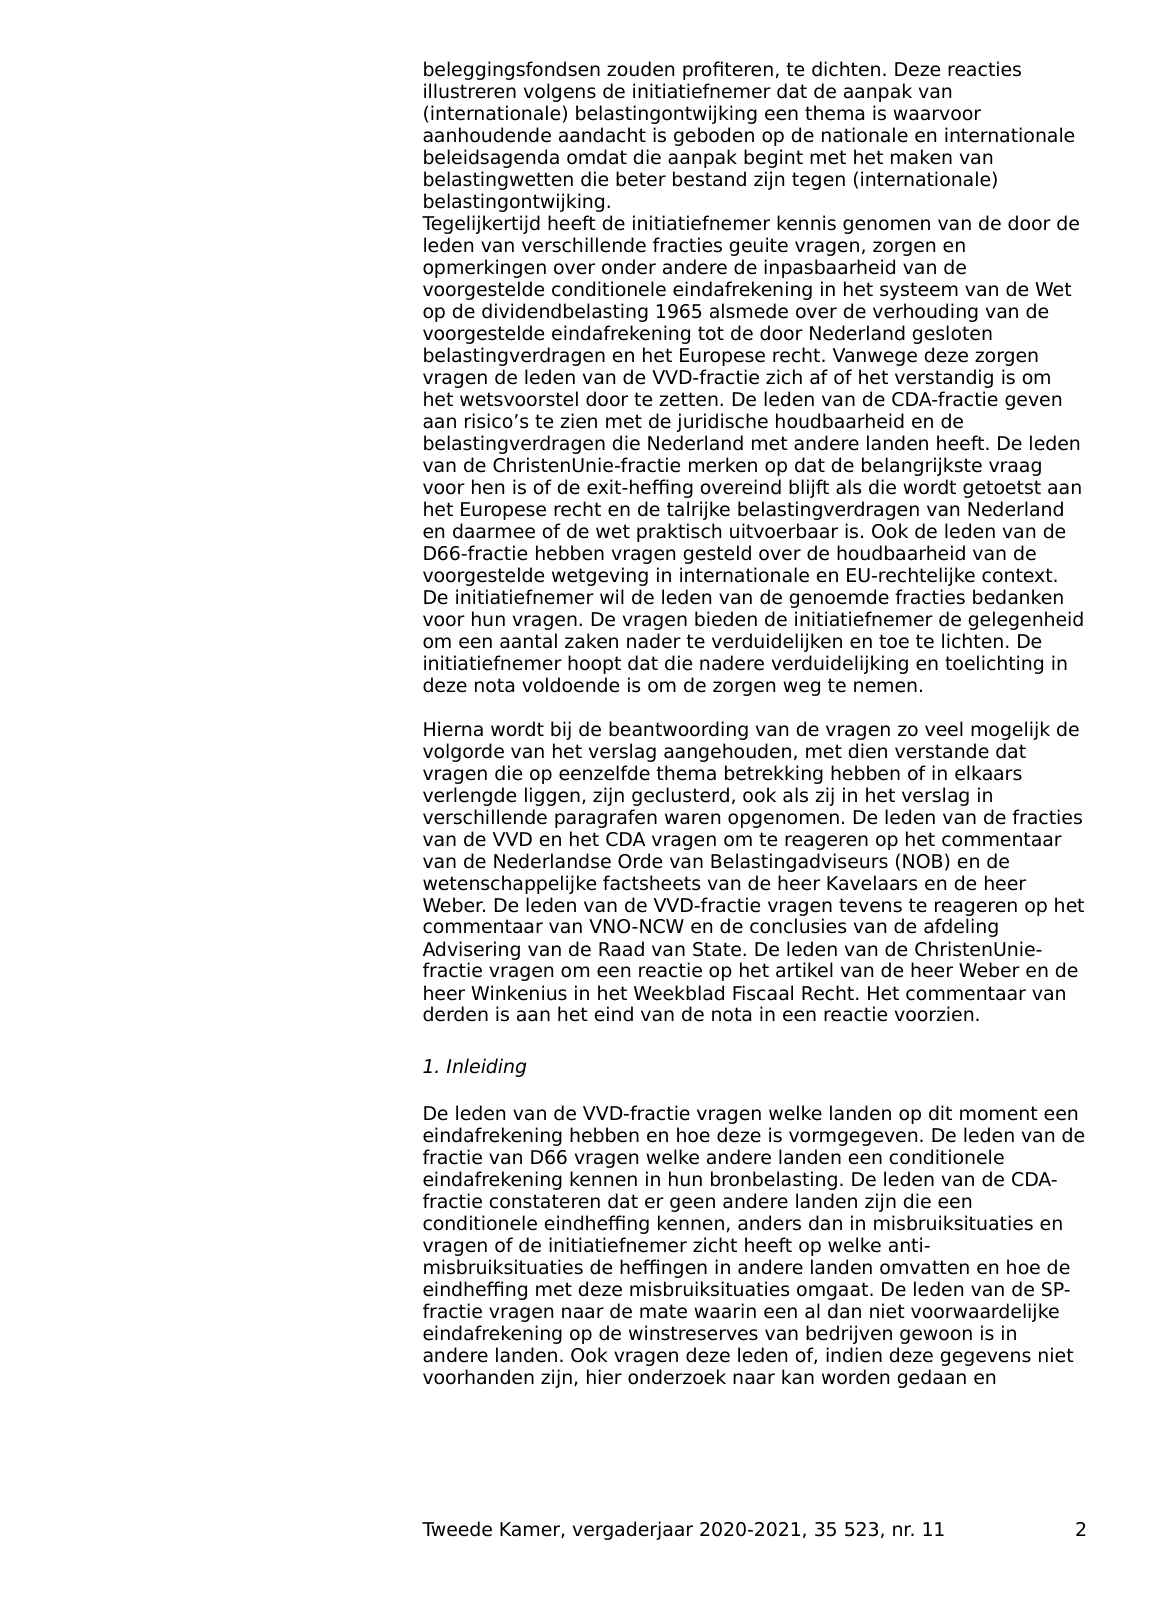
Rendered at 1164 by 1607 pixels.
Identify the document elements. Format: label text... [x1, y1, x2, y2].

text beleggingsfondsen zouden profiteren, te dichten. Deze reacties illustreren volgens de initiatiefnemer dat de aanpak van (internationale) belastingontwijking een thema is waarvoor aanhoudende aandacht is geboden op de nationale en internationale beleidsagenda omdat die aanpak begint met het maken van belastingwetten die beter bestand zijn tegen (internationale) belastingontwijking. [422, 59, 1087, 213]
subtitle 1. Inleiding [422, 1056, 1087, 1078]
text De leden van de VVD-fractie vragen welke landen op dit moment een eindafrekening hebben en hoe deze is vormgegeven. De leden van de fractie van D66 vragen welke andere landen een conditionele eindafrekening kennen in hun bronbelasting. De leden van de CDA-fractie constateren dat er geen andere landen zijn die een conditionele eindheffing kennen, anders dan in misbruiksituaties en vragen of de initiatiefnemer zicht heeft op welke anti-misbruiksituaties de heffingen in andere landen omvatten en hoe de eindheffing met deze misbruiksituaties omgaat. De leden van de SP-fractie vragen naar de mate waarin een al dan niet voorwaardelijke eindafrekening op de winstreserves van bedrijven gewoon is in andere landen. Ook vragen deze leden of, indien deze gegevens niet voorhanden zijn, hier onderzoek naar kan worden gedaan en [422, 1103, 1087, 1389]
text Tegelijkertijd heeft de initiatiefnemer kennis genomen van de door de leden van verschillende fracties geuite vragen, zorgen en opmerkingen over onder andere de inpasbaarheid van de voorgestelde conditionele eindafrekening in het systeem van de Wet op de dividendbelasting 1965 alsmede over de verhouding van de voorgestelde eindafrekening tot de door Nederland gesloten belastingverdragen en het Europese recht. Vanwege deze zorgen vragen de leden van de VVD-fractie zich af of het verstandig is om het wetsvoorstel door te zetten. De leden van de CDA-fractie geven aan risico’s te zien met de juridische houdbaarheid en de belastingverdragen die Nederland met andere landen heeft. De leden van de ChristenUnie-fractie merken op dat de belangrijkste vraag voor hen is of de exit-heffing overeind blijft als die wordt getoetst aan het Europese recht en de talrijke belastingverdragen van Nederland en daarmee of de wet praktisch uitvoerbaar is. Ook de leden van de D66-fractie hebben vragen gesteld over de houdbaarheid van de voorgestelde wetgeving in internationale en EU-rechtelijke context. De initiatiefnemer wil de leden van de genoemde fracties bedanken voor hun vragen. De vragen bieden de initiatiefnemer de gelegenheid om een aantal zaken nader te verduidelijken en toe te lichten. De initiatiefnemer hoopt dat die nadere verduidelijking en toelichting in deze nota voldoende is om de zorgen weg te nemen. [422, 213, 1087, 696]
text Hierna wordt bij de beantwoording van de vragen zo veel mogelijk de volgorde van het verslag aangehouden, met dien verstande dat vragen die op eenzelfde thema betrekking hebben of in elkaars verlengde liggen, zijn geclusterd, ook als zij in het verslag in verschillende paragrafen waren opgenomen. De leden van de fracties van de VVD en het CDA vragen om te reageren op het commentaar van de Nederlandse Orde van Belastingadviseurs (NOB) en de wetenschappelijke factsheets van de heer Kavelaars en de heer Weber. De leden van de VVD-fractie vragen tevens te reageren op het commentaar van VNO-NCW en de conclusies van de afdeling Advisering van de Raad van State. De leden van de ChristenUnie-fractie vragen om een reactie op het artikel van de heer Weber en de heer Winkenius in het Weekblad Fiscaal Recht. Het commentaar van derden is aan het eind van de nota in een reactie voorzien. [422, 719, 1087, 1026]
